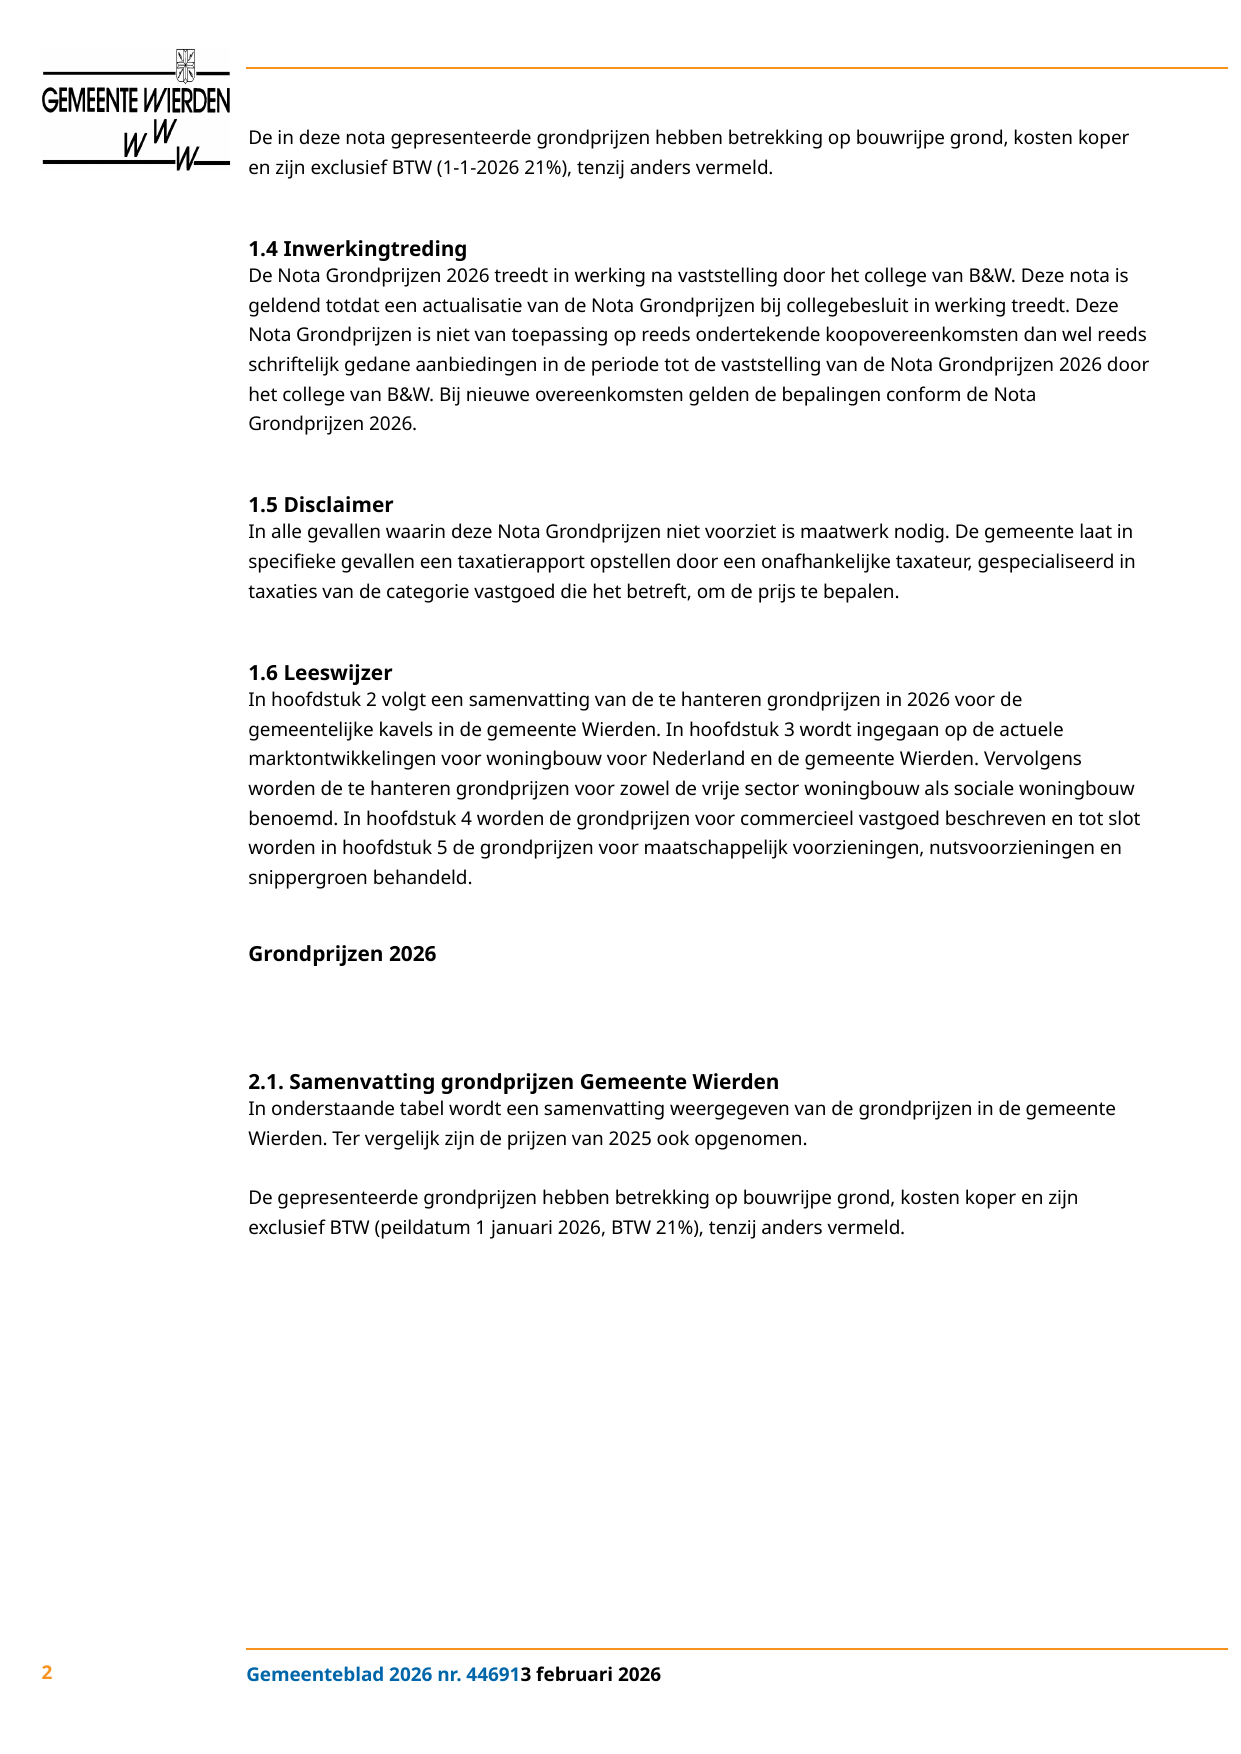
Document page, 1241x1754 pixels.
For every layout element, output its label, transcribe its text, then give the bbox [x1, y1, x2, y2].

text 1.6 Leeswijzer [248, 658, 1152, 686]
text Grondprijzen 2026 [248, 939, 1152, 967]
picture [41, 47, 231, 172]
text In hoofdstuk 2 volgt een samenvatting van de te hanteren grondprijzen in 2026 voor de gemeentelijke kavels in de gemeente Wierden. In hoofdstuk 3 wordt ingegaan op de actuele marktontwikkelingen voor woningbouw voor Nederland en de gemeente Wierden. Vervolgens worden de te hanteren grondprijzen voor zowel de vrije sector woningbouw als sociale woningbouw benoemd. In hoofdstuk 4 worden de grondprijzen voor commercieel vastgoed beschreven en tot slot worden in hoofdstuk 5 de grondprijzen voor maatschappelijk voorzieningen, nutsvoorzieningen en snippergroen behandeld. [248, 686, 1152, 889]
text 2.1. Samenvatting grondprijzen Gemeente Wierden [248, 1067, 1152, 1096]
text In alle gevallen waarin deze Nota Grondprijzen niet voorziet is maatwerk nodig. De gemeente laat in specifieke gevallen een taxatierapport opstellen door een onafhankelijke taxateur, gespecialiseerd in taxaties van de categorie vastgoed die het betreft, om de prijs te bepalen. [248, 519, 1152, 604]
text De Nota Grondprijzen 2026 treedt in werking na vaststelling door het college van B&W. Deze nota is geldend totdat een actualisatie van de Nota Grondprijzen bij collegebesluit in werking treedt. Deze Nota Grondprijzen is niet van toepassing op reeds ondertekende koopovereenkomsten dan wel reeds schriftelijk gedane aanbiedingen in de periode tot de vaststelling van de Nota Grondprijzen 2026 door het college van B&W. Bij nieuwe overeenkomsten gelden de bepalingen conform de Nota Grondprijzen 2026. [248, 262, 1152, 436]
text 1.4 Inwerkingtreding [248, 234, 1152, 262]
text In onderstaande tabel wordt een samenvatting weergegeven van de grondprijzen in de gemeente Wierden. Ter vergelijk zijn de prijzen van 2025 ook opgenomen. [248, 1096, 1152, 1151]
text 1.5 Disclaimer [248, 490, 1152, 519]
text De gepresenteerde grondprijzen hebben betrekking op bouwrijpe grond, kosten koper en zijn exclusief BTW (peildatum 1 januari 2026, BTW 21%), tenzij anders vermeld. [248, 1184, 1152, 1240]
text De in deze nota gepresenteerde grondprijzen hebben betrekking op bouwrijpe grond, kosten koper en zijn exclusief BTW (1-1-2026 21%), tenzij anders vermeld. [248, 124, 1152, 180]
